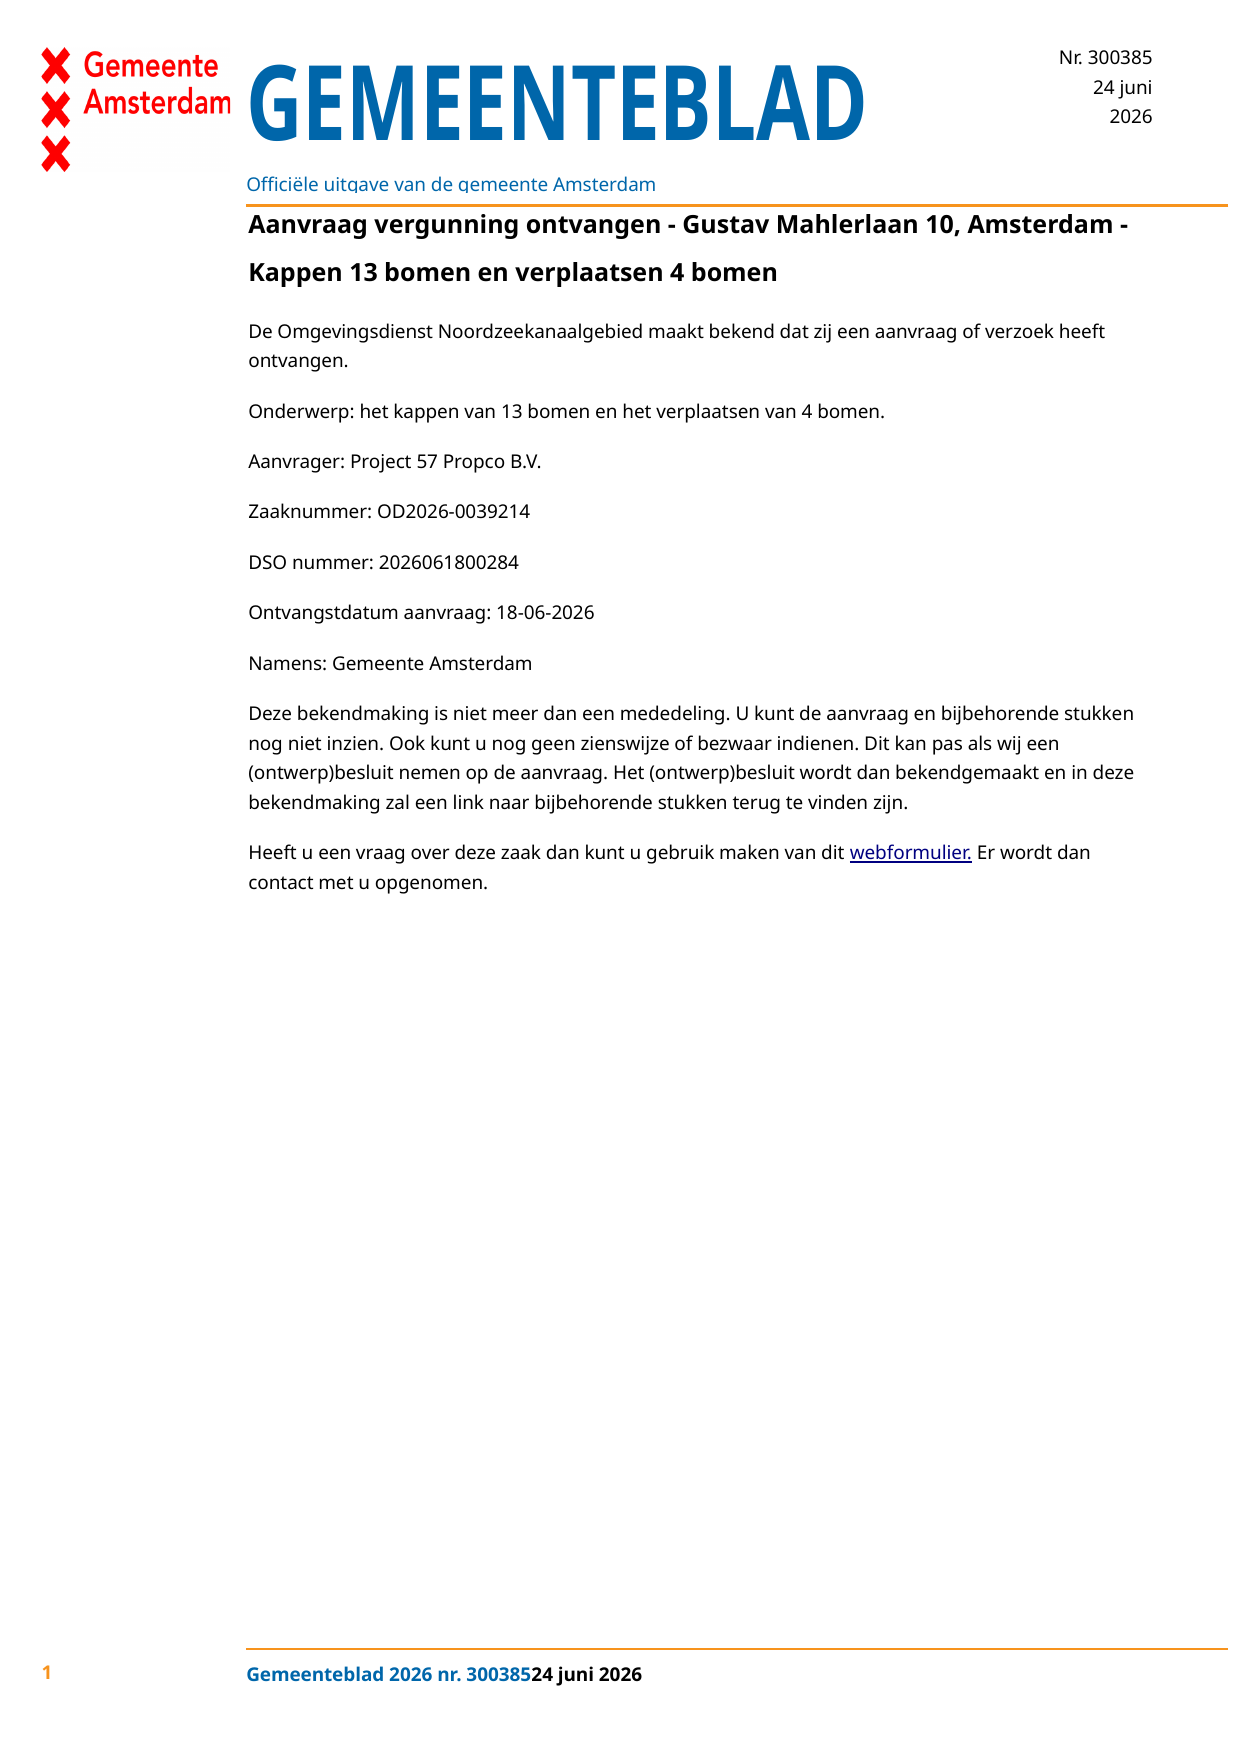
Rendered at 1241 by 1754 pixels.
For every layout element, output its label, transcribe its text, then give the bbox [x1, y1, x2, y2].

text Zaaknummer: OD2026-0039214 [248, 499, 1152, 524]
text Onderwerp: het kappen van 13 bomen en het verplaatsen van 4 bomen. [248, 398, 1152, 424]
text Heeft u een vraag over deze zaak dan kunt u gebruik maken van dit webformulier. Er wordt dan contact met u opgenomen. [248, 839, 1152, 895]
text Namens: Gemeente Amsterdam [248, 650, 1152, 676]
text Deze bekendmaking is niet meer dan een mededeling. U kunt de aanvraag en bijbehorende stukken nog niet inzien. Ook kunt u nog geen zienswijze of bezwaar indienen. Dit kan pas als wij een (ontwerp)besluit nemen op de aanvraag. Het (ontwerp)besluit wordt dan bekendgemaakt en in deze bekendmaking zal een link naar bijbehorende stukken terug te vinden zijn. [248, 700, 1152, 815]
text Aanvraag vergunning ontvangen - Gustav Mahlerlaan 10, Amsterdam - Kappen 13 bomen en verplaatsen 4 bomen [248, 207, 1152, 288]
text Ontvangstdatum aanvraag: 18-06-2026 [248, 599, 1152, 625]
text De Omgevingsdienst Noordzeekanaalgebied maakt bekend dat zij een aanvraag of verzoek heeft ontvangen. [248, 318, 1152, 373]
text Aanvrager: Project 57 Propco B.V. [248, 448, 1152, 474]
text DSO nummer: 2026061800284 [248, 549, 1152, 575]
picture [41, 47, 231, 172]
